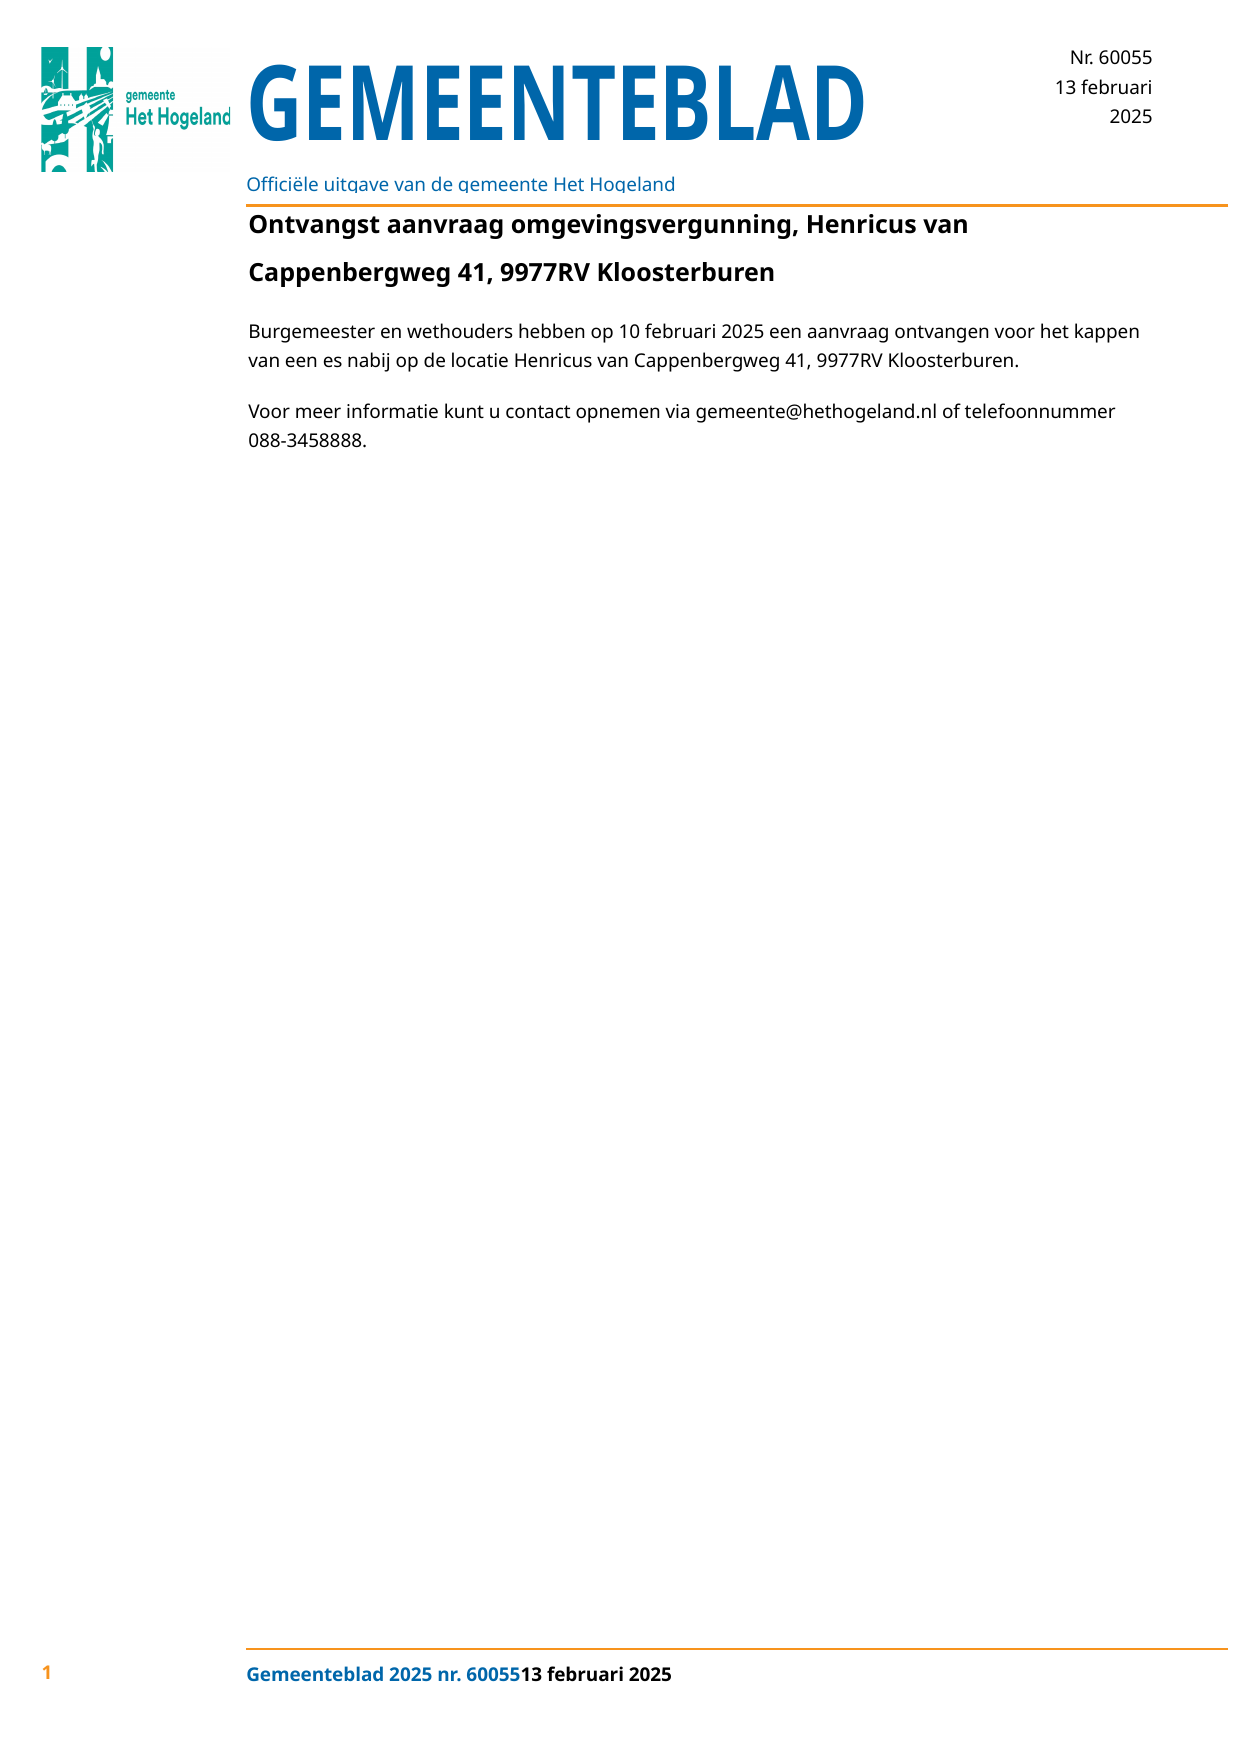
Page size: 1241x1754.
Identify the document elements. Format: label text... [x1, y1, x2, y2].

text Ontvangst aanvraag omgevingsvergunning, Henricus van Cappenbergweg 41, 9977RV Kloosterburen [248, 207, 1152, 288]
text Burgemeester en wethouders hebben op 10 februari 2025 een aanvraag ontvangen voor het kappen van een es nabij op de locatie Henricus van Cappenbergweg 41, 9977RV Kloosterburen. [248, 318, 1152, 373]
text Voor meer informatie kunt u contact opnemen via gemeente@hethogeland.nl of telefoonnummer 088-3458888. [248, 398, 1152, 453]
picture [41, 47, 231, 172]
